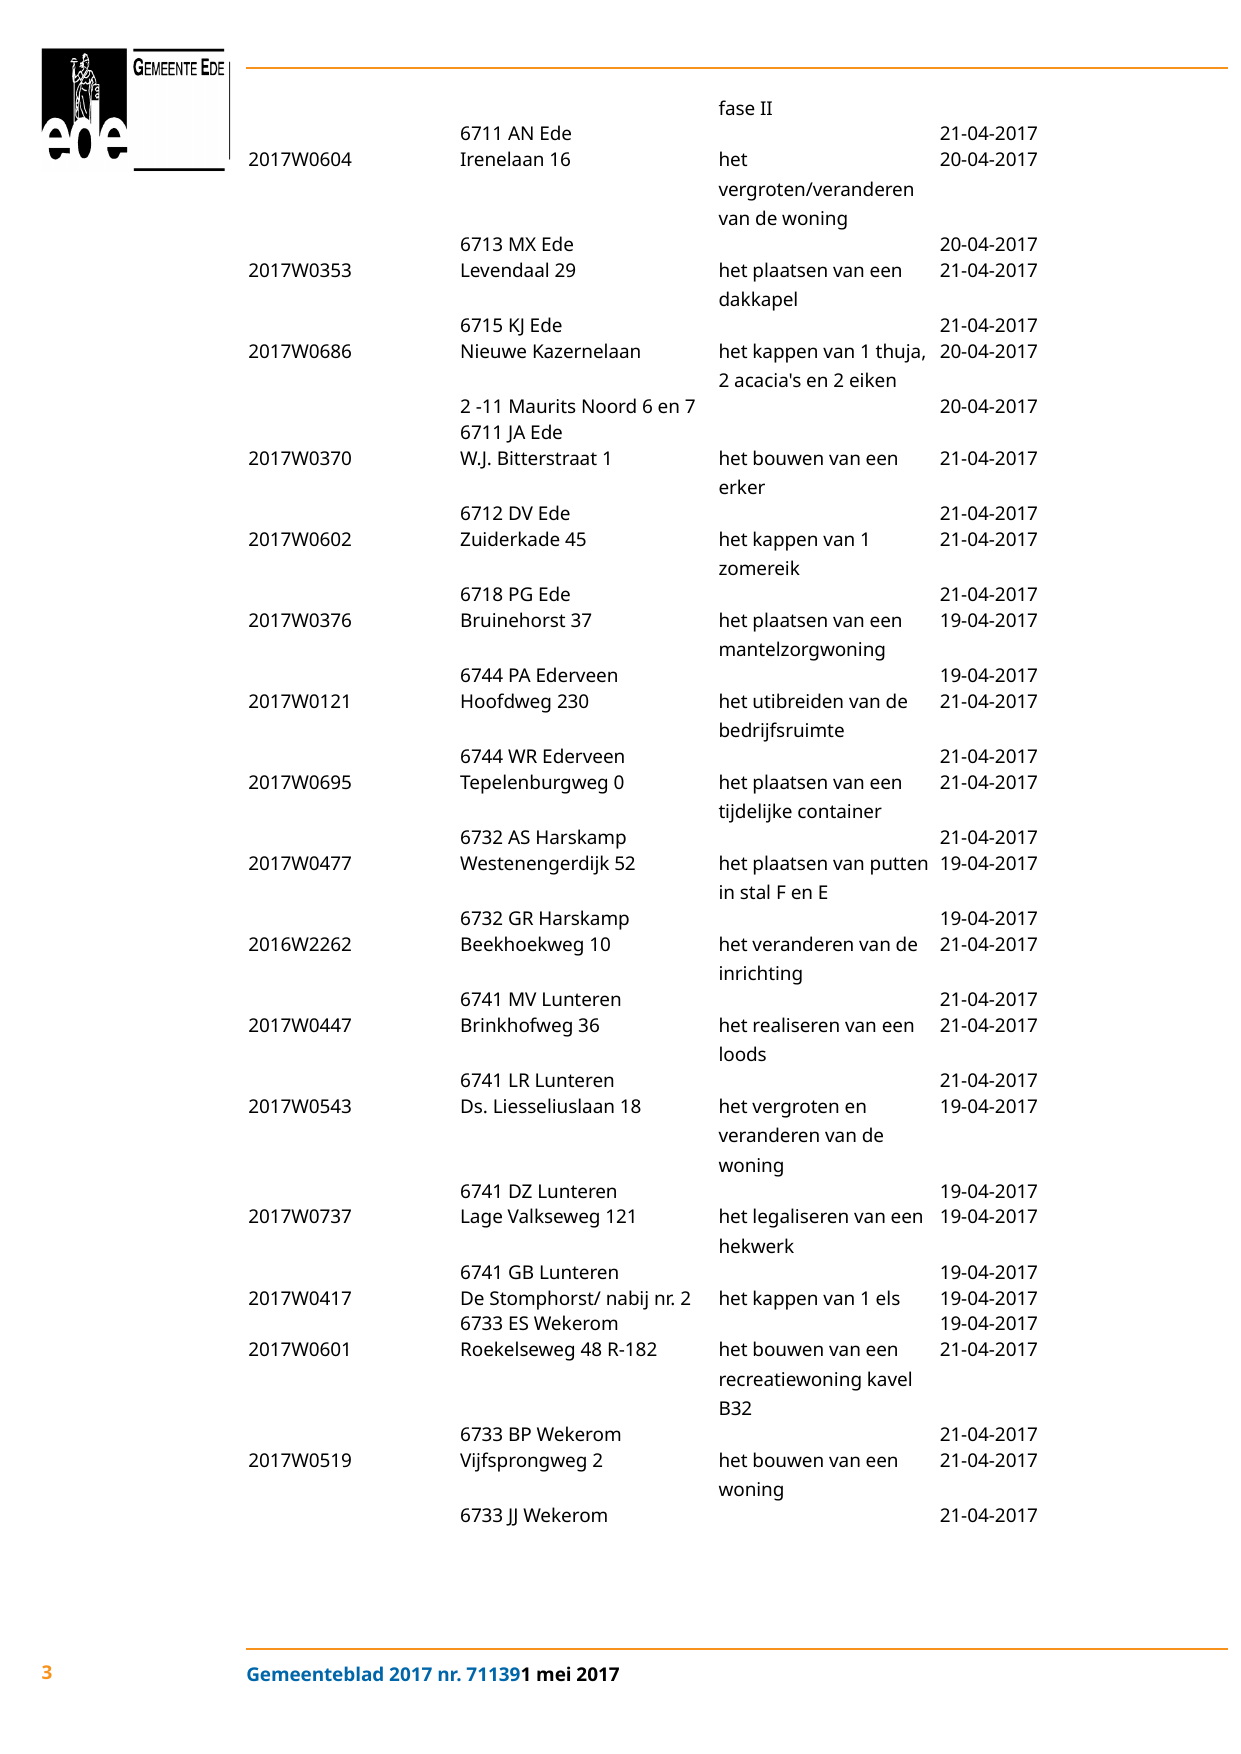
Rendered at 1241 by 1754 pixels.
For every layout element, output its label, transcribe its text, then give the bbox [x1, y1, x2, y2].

table_cell [248, 500, 460, 526]
table_cell [248, 312, 460, 338]
table_cell Vijfsprongweg 2 [460, 1447, 718, 1502]
table_cell het plaatsen van een dakkapel [718, 257, 939, 312]
table_cell 21-04-2017 [940, 1502, 1152, 1528]
table_cell 19-04-2017 [940, 1093, 1152, 1178]
table_cell [248, 1502, 460, 1528]
table_cell [718, 312, 939, 338]
table_cell [248, 986, 460, 1012]
picture [41, 47, 231, 172]
table_cell 20-04-2017 [940, 338, 1152, 393]
table_cell 19-04-2017 [940, 1204, 1152, 1259]
table_cell 6733 ES Wekerom [460, 1310, 718, 1336]
table_cell 21-04-2017 [940, 257, 1152, 312]
table_cell 2017W0376 [248, 607, 460, 662]
table_cell 2 -11 Maurits Noord 6 en 7 [460, 393, 718, 419]
table_cell 21-04-2017 [940, 526, 1152, 581]
table_cell 2017W0601 [248, 1336, 460, 1421]
table_cell 19-04-2017 [940, 850, 1152, 905]
table_cell het plaatsen van een tijdelijke container [718, 769, 939, 824]
table_cell 21-04-2017 [940, 500, 1152, 526]
table_cell het bouwen van een woning [718, 1447, 939, 1502]
table_cell 6741 MV Lunteren [460, 986, 718, 1012]
table_cell het realiseren van een loods [718, 1012, 939, 1067]
table_cell [248, 1178, 460, 1204]
table_cell [718, 393, 939, 419]
table_cell 6732 AS Harskamp [460, 824, 718, 850]
table_cell [248, 1067, 460, 1093]
table_cell 6715 KJ Ede [460, 312, 718, 338]
table_cell 2017W0543 [248, 1093, 460, 1178]
table_cell 19-04-2017 [940, 607, 1152, 662]
table_cell 21-04-2017 [940, 743, 1152, 769]
table_cell [718, 231, 939, 257]
table_cell 6718 PG Ede [460, 581, 718, 607]
table_cell 20-04-2017 [940, 146, 1152, 231]
table_cell het bouwen van een erker [718, 445, 939, 500]
table_cell Nieuwe Kazernelaan [460, 338, 718, 393]
table_cell 20-04-2017 [940, 231, 1152, 257]
table_cell het vergroten/veranderen van de woning [718, 146, 939, 231]
table_cell 20-04-2017 [940, 393, 1152, 419]
table_cell [718, 824, 939, 850]
table_cell 21-04-2017 [940, 931, 1152, 986]
table_cell 2017W0370 [248, 445, 460, 500]
table_cell 2017W0519 [248, 1447, 460, 1502]
table_cell 6733 JJ Wekerom [460, 1502, 718, 1528]
table_cell 21-04-2017 [940, 1336, 1152, 1421]
table_cell [718, 1259, 939, 1285]
table_cell 6713 MX Ede [460, 231, 718, 257]
table_cell het vergroten en veranderen van de woning [718, 1093, 939, 1178]
table_cell [718, 1178, 939, 1204]
table_cell het bouwen van een recreatiewoning kavel B32 [718, 1336, 939, 1421]
table_cell 2017W0353 [248, 257, 460, 312]
table_cell 21-04-2017 [940, 121, 1152, 146]
table_cell 6741 LR Lunteren [460, 1067, 718, 1093]
table_cell 21-04-2017 [940, 824, 1152, 850]
table_cell 2016W2262 [248, 931, 460, 986]
table_cell 21-04-2017 [940, 581, 1152, 607]
table_cell 2017W0695 [248, 769, 460, 824]
table_cell [248, 905, 460, 931]
table_cell W.J. Bitterstraat 1 [460, 445, 718, 500]
table_cell 2017W0737 [248, 1204, 460, 1259]
table_cell [718, 662, 939, 688]
table_cell 2017W0417 [248, 1285, 460, 1310]
table_cell 2017W0477 [248, 850, 460, 905]
table_cell [248, 1310, 460, 1336]
table_cell 21-04-2017 [940, 312, 1152, 338]
table_cell 21-04-2017 [940, 769, 1152, 824]
table_cell 2017W0686 [248, 338, 460, 393]
table_cell Roekelseweg 48 R-182 [460, 1336, 718, 1421]
table_cell [718, 500, 939, 526]
table_cell Westenengerdijk 52 [460, 850, 718, 905]
table_cell Hoofdweg 230 [460, 688, 718, 743]
table_cell [248, 1259, 460, 1285]
table_cell 19-04-2017 [940, 1178, 1152, 1204]
table_cell 19-04-2017 [940, 905, 1152, 931]
table_cell 6712 DV Ede [460, 500, 718, 526]
table_cell Bruinehorst 37 [460, 607, 718, 662]
table_cell [248, 393, 460, 419]
table_cell 2017W0604 [248, 146, 460, 231]
table_cell [718, 581, 939, 607]
table_cell 21-04-2017 [940, 986, 1152, 1012]
table_cell 19-04-2017 [940, 662, 1152, 688]
table_cell 21-04-2017 [940, 1012, 1152, 1067]
table_cell [718, 905, 939, 931]
table_cell 21-04-2017 [940, 1067, 1152, 1093]
table_cell 19-04-2017 [940, 1259, 1152, 1285]
table_cell [718, 1310, 939, 1336]
table_cell 2017W0447 [248, 1012, 460, 1067]
table_cell het legaliseren van een hekwerk [718, 1204, 939, 1259]
table_cell [248, 419, 460, 445]
table_cell Irenelaan 16 [460, 146, 718, 231]
table_cell [248, 1421, 460, 1447]
table_cell 6744 WR Ederveen [460, 743, 718, 769]
table_cell 19-04-2017 [940, 1310, 1152, 1336]
table_cell [718, 743, 939, 769]
table_cell [940, 419, 1152, 445]
table_cell Levendaal 29 [460, 257, 718, 312]
table_cell [248, 231, 460, 257]
table_cell [940, 95, 1152, 121]
table_cell 21-04-2017 [940, 1421, 1152, 1447]
table_cell Ds. Liesseliuslaan 18 [460, 1093, 718, 1178]
table_cell 21-04-2017 [940, 688, 1152, 743]
table_cell Zuiderkade 45 [460, 526, 718, 581]
table_cell 6711 JA Ede [460, 419, 718, 445]
table_cell [718, 1421, 939, 1447]
table_cell het kappen van 1 els [718, 1285, 939, 1310]
table_cell De Stomphorst/ nabij nr. 2 [460, 1285, 718, 1310]
table_cell het kappen van 1 thuja, 2 acacia's en 2 eiken [718, 338, 939, 393]
table_cell [460, 95, 718, 121]
table_cell [248, 662, 460, 688]
table_cell [248, 581, 460, 607]
table_cell [718, 1067, 939, 1093]
table_cell het kappen van 1 zomereik [718, 526, 939, 581]
table_cell het plaatsen van putten in stal F en E [718, 850, 939, 905]
table_cell 21-04-2017 [940, 1447, 1152, 1502]
table_cell 21-04-2017 [940, 445, 1152, 500]
table_cell [718, 419, 939, 445]
table_cell fase II [718, 95, 939, 121]
table_cell Lage Valkseweg 121 [460, 1204, 718, 1259]
table_cell 6741 DZ Lunteren [460, 1178, 718, 1204]
table_cell 2017W0121 [248, 688, 460, 743]
table_cell [718, 121, 939, 146]
table_cell 19-04-2017 [940, 1285, 1152, 1310]
table_cell [718, 986, 939, 1012]
table_cell het veranderen van de inrichting [718, 931, 939, 986]
table_cell 6744 PA Ederveen [460, 662, 718, 688]
table_cell 6732 GR Harskamp [460, 905, 718, 931]
table_cell Tepelenburgweg 0 [460, 769, 718, 824]
table_cell Brinkhofweg 36 [460, 1012, 718, 1067]
table_cell 2017W0602 [248, 526, 460, 581]
table_cell [248, 743, 460, 769]
table_cell 6733 BP Wekerom [460, 1421, 718, 1447]
table_cell het plaatsen van een mantelzorgwoning [718, 607, 939, 662]
table_cell [718, 1502, 939, 1528]
table_cell het utibreiden van de bedrijfsruimte [718, 688, 939, 743]
table_cell [248, 95, 460, 121]
table_cell 6741 GB Lunteren [460, 1259, 718, 1285]
table_cell [248, 824, 460, 850]
table_cell 6711 AN Ede [460, 121, 718, 146]
table_cell [248, 121, 460, 146]
table_cell Beekhoekweg 10 [460, 931, 718, 986]
